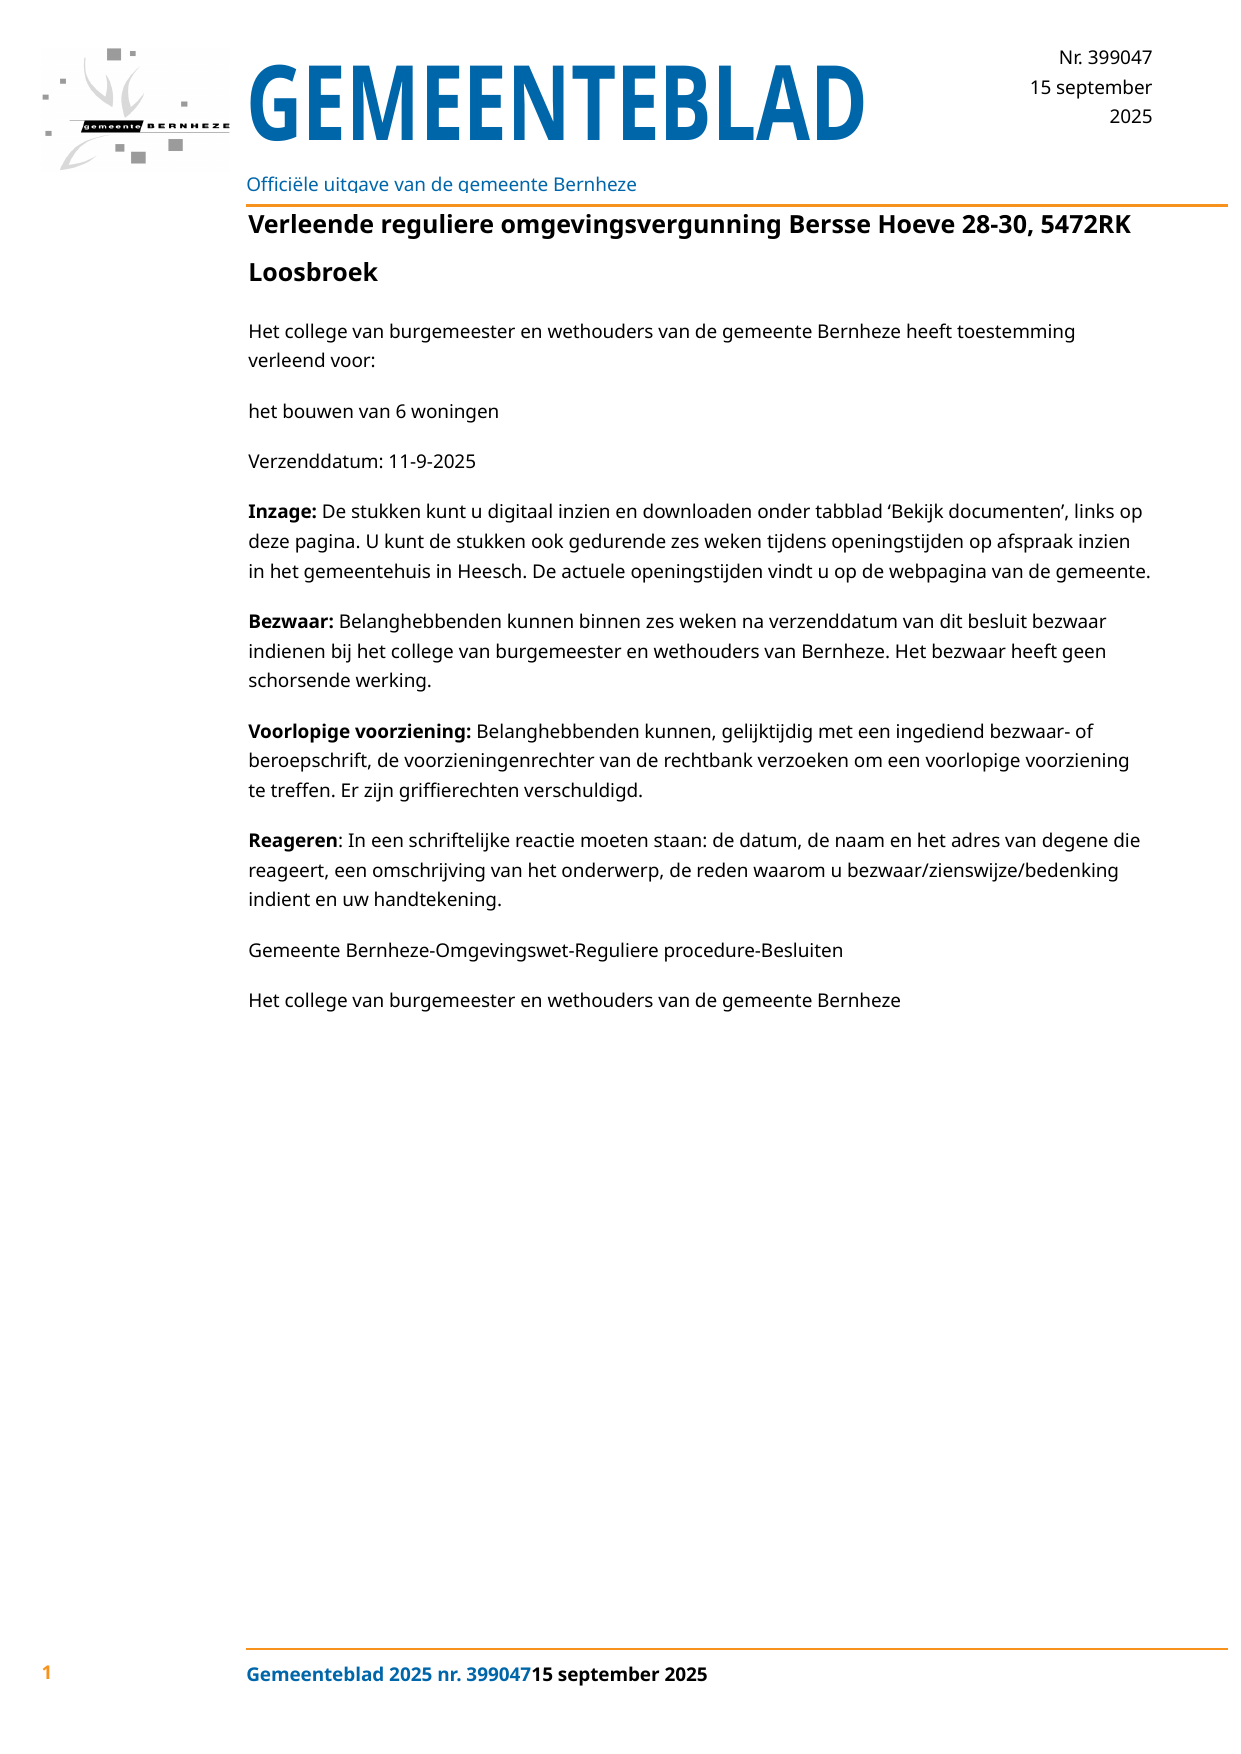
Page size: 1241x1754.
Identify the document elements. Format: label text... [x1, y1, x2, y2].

text Het college van burgemeester en wethouders van de gemeente Bernheze heeft toestemming verleend voor: [248, 318, 1152, 373]
text Voorlopige voorziening: Belanghebbenden kunnen, gelijktijdig met een ingediend bezwaar- of beroepschrift, de voorzieningenrechter van de rechtbank verzoeken om een voorlopige voorziening te treffen. Er zijn griffierechten verschuldigd. [248, 718, 1152, 803]
text Het college van burgemeester en wethouders van de gemeente Bernheze [248, 987, 1152, 1013]
text Gemeente Bernheze-Omgevingswet-Reguliere procedure-Besluiten [248, 937, 1152, 963]
text Inzage: De stukken kunt u digitaal inzien en downloaden onder tabblad ‘Bekijk documenten’, links op deze pagina. U kunt de stukken ook gedurende zes weken tijdens openingstijden op afspraak inzien in het gemeentehuis in Heesch. De actuele openingstijden vindt u op de webpagina van de gemeente. [248, 499, 1152, 584]
text Bezwaar: Belanghebbenden kunnen binnen zes weken na verzenddatum van dit besluit bezwaar indienen bij het college van burgemeester en wethouders van Bernheze. Het bezwaar heeft geen schorsende werking. [248, 608, 1152, 693]
text Verleende reguliere omgevingsvergunning Bersse Hoeve 28-30, 5472RK Loosbroek [248, 207, 1152, 288]
text Reageren: In een schriftelijke reactie moeten staan: de datum, de naam en het adres van degene die reageert, een omschrijving van het onderwerp, de reden waarom u bezwaar/zienswijze/bedenking indient en uw handtekening. [248, 827, 1152, 912]
text Verzenddatum: 11-9-2025 [248, 448, 1152, 474]
picture [41, 47, 231, 172]
text het bouwen van 6 woningen [248, 398, 1152, 424]
